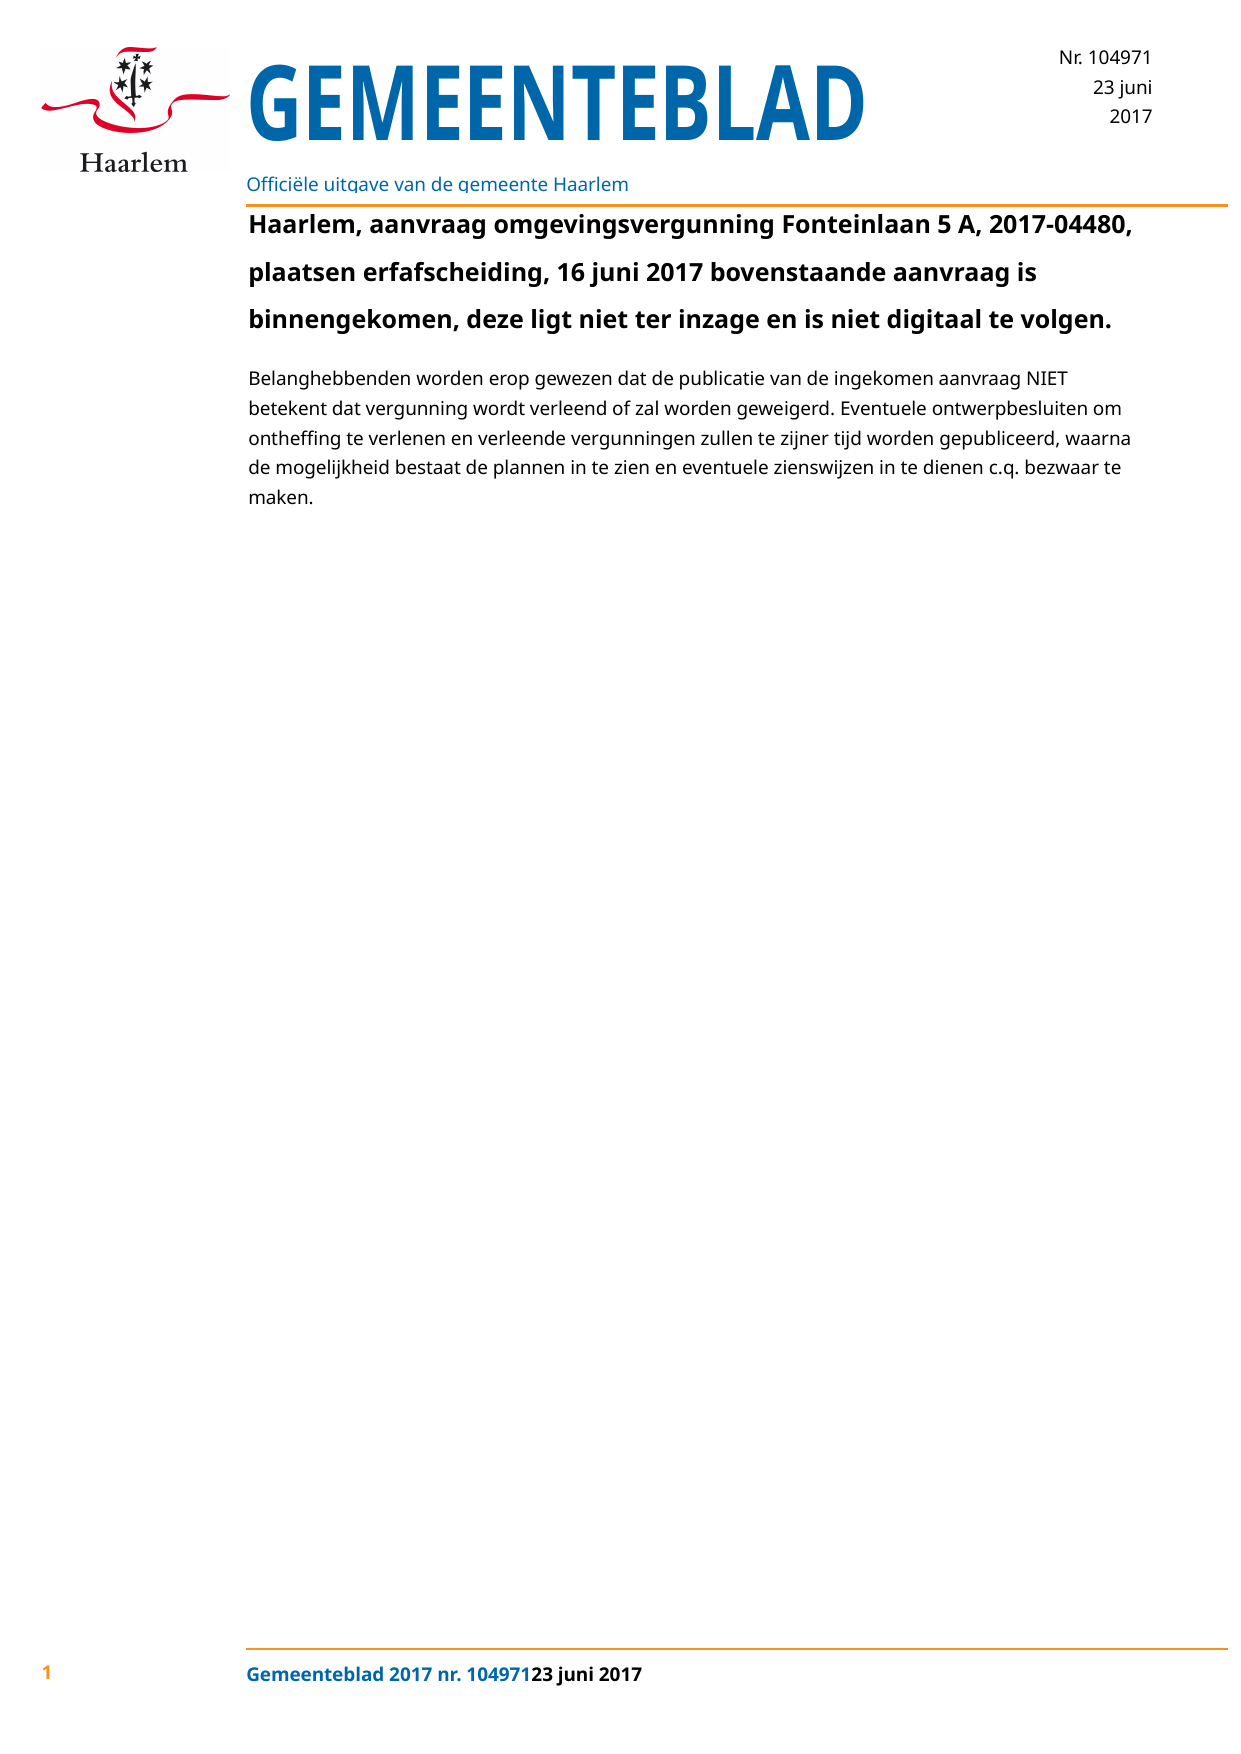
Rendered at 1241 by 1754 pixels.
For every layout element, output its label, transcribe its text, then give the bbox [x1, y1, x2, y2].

text Belanghebbenden worden erop gewezen dat de publicatie van de ingekomen aanvraag NIET betekent dat vergunning wordt verleend of zal worden geweigerd. Eventuele ontwerpbesluiten om ontheffing te verlenen en verleende vergunningen zullen te zijner tijd worden gepubliceerd, waarna de mogelijkheid bestaat de plannen in te zien en eventuele zienswijzen in te dienen c.q. bezwaar te maken. [248, 366, 1152, 509]
text Haarlem, aanvraag omgevingsvergunning Fonteinlaan 5 A, 2017-04480, plaatsen erfafscheiding, 16 juni 2017 bovenstaande aanvraag is binnengekomen, deze ligt niet ter inzage en is niet digitaal te volgen. [248, 207, 1152, 336]
picture [41, 47, 231, 172]
